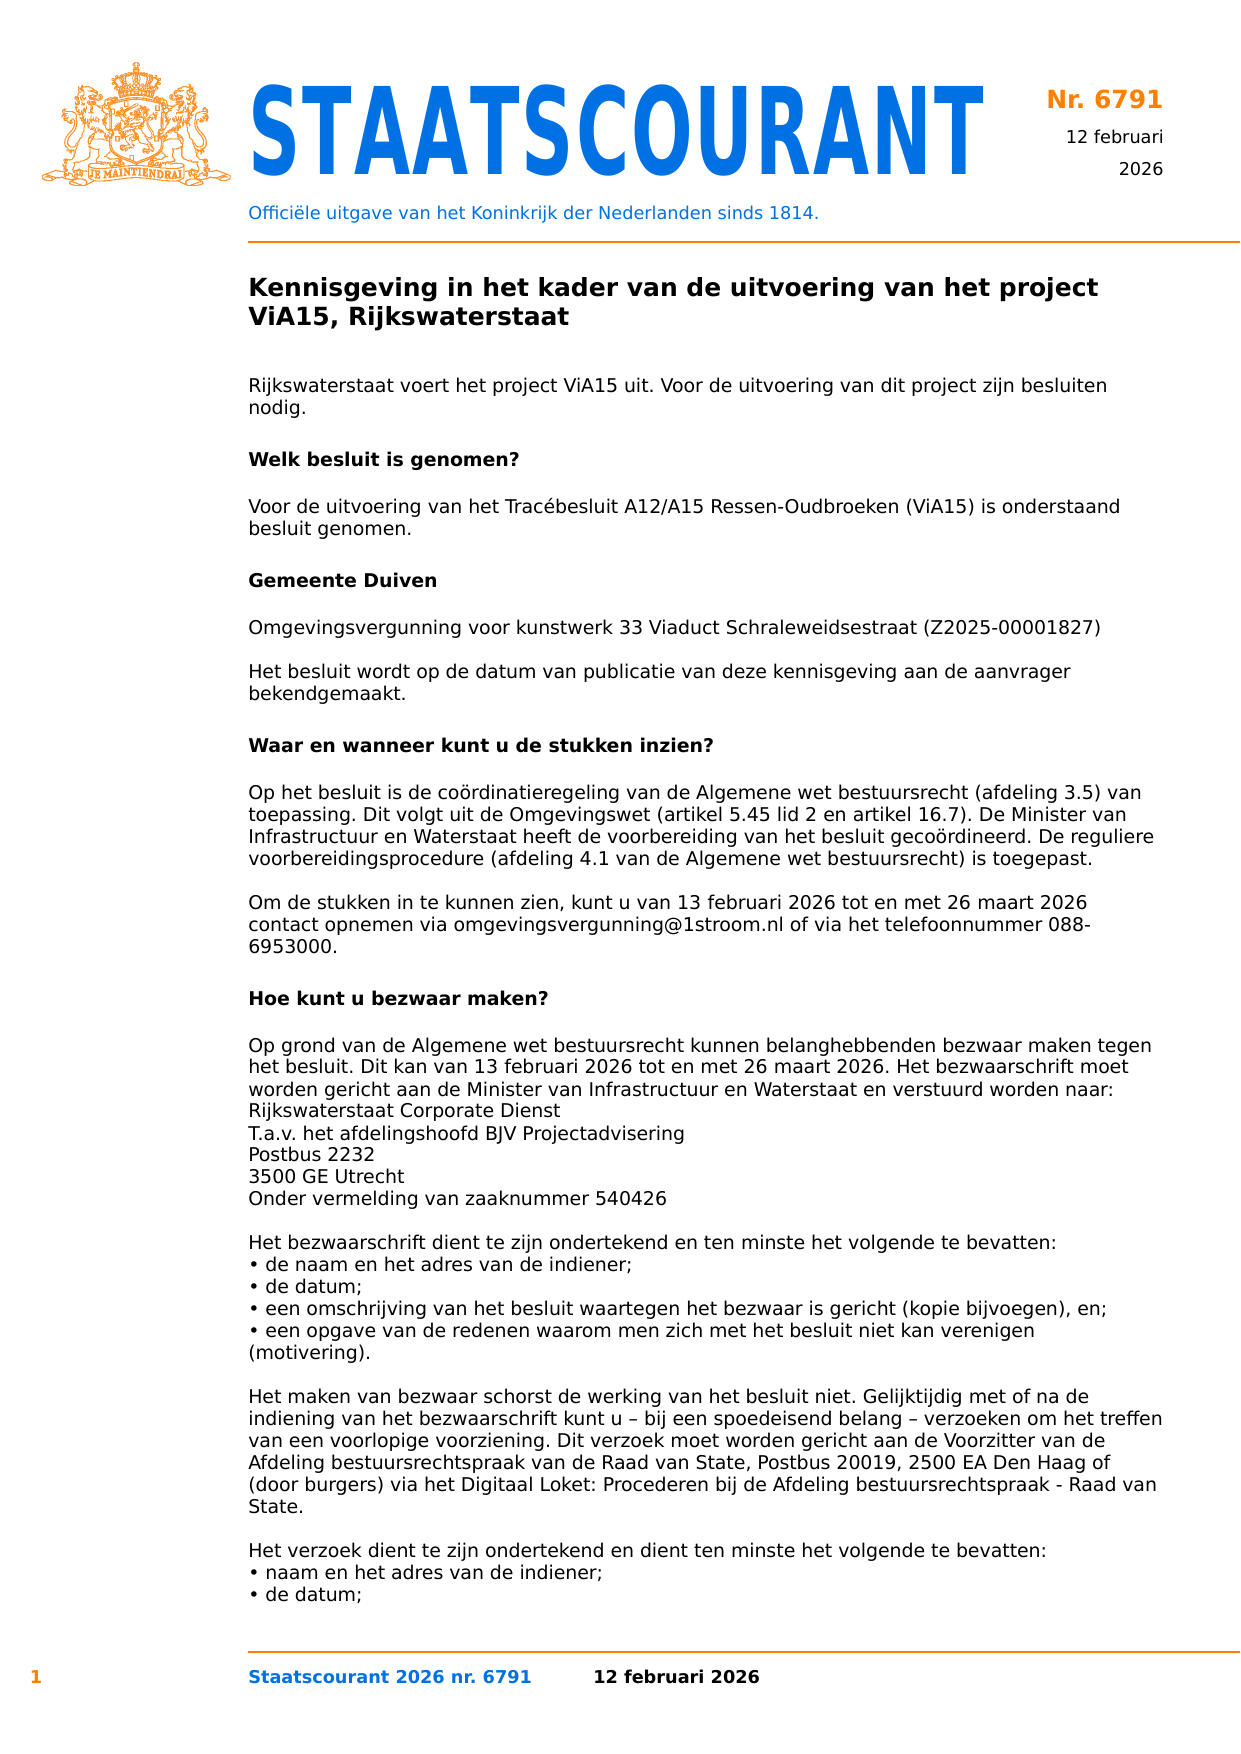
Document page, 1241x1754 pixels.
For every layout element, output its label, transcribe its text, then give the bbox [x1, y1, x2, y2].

text • naam en het adres van de indiener; [248, 1562, 1163, 1584]
table_header STAATSCOURANT [248, 62, 998, 203]
text • een opgave van de redenen waarom men zich met het besluit niet kan verenigen (motivering). [248, 1320, 1163, 1364]
text • de datum; [248, 1584, 1163, 1606]
text Het besluit wordt op de datum van publicatie van deze kennisgeving aan de aanvrager bekendgemaakt. [248, 661, 1163, 705]
text Het maken van bezwaar schorst de werking van het besluit niet. Gelijktijdig met of na de indiening van het bezwaarschrift kunt u – bij een spoedeisend belang – verzoeken om het treffen van een voorlopige voorziening. Dit verzoek moet worden gericht aan de Voorzitter van de Afdeling bestuursrechtspraak van de Raad van State, Postbus 20019, 2500 EA Den Haag of (door burgers) via het Digitaal Loket: Procederen bij de Afdeling bestuursrechtspraak - Raad van State. [248, 1386, 1163, 1518]
text Op het besluit is de coördinatieregeling van de Algemene wet bestuursrecht (afdeling 3.5) van toepassing. Dit volgt uit de Omgevingswet (artikel 5.45 lid 2 en artikel 16.7). De Minister van Infrastructuur en Waterstaat heeft de voorbereiding van het besluit gecoördineerd. De reguliere voorbereidingsprocedure (afdeling 4.1 van de Algemene wet bestuursrecht) is toegepast. [248, 782, 1163, 870]
subtitle Kennisgeving in het kader van de uitvoering van het project ViA15, Rijkswaterstaat [248, 273, 1163, 331]
text • de naam en het adres van de indiener; [248, 1254, 1163, 1276]
text Rijkswaterstaat Corporate Dienst [248, 1100, 1163, 1122]
text • een omschrijving van het besluit waartegen het bezwaar is gericht (kopie bijvoegen), en; [248, 1298, 1163, 1320]
table_cell 12 februari [998, 121, 1240, 153]
text T.a.v. het afdelingshoofd BJV Projectadvisering [248, 1122, 1163, 1144]
subtitle Hoe kunt u bezwaar maken? [248, 987, 1163, 1009]
text Postbus 2232 [248, 1144, 1163, 1166]
text • de datum; [248, 1276, 1163, 1298]
text Op grond van de Algemene wet bestuursrecht kunnen belanghebbenden bezwaar maken tegen het besluit. Dit kan van 13 februari 2026 tot en met 26 maart 2026. Het bezwaarschrift moet worden gericht aan de Minister van Infrastructuur en Waterstaat en verstuurd worden naar: [248, 1034, 1163, 1100]
subtitle Welk besluit is genomen? [248, 449, 1163, 471]
picture [41, 62, 231, 186]
text Om de stukken in te kunnen zien, kunt u van 13 februari 2026 tot en met 26 maart 2026 contact opnemen via omgevingsvergunning@1stroom.nl of via het telefoonnummer 088-6953000. [248, 892, 1163, 957]
table_cell Officiële uitgave van het Koninkrijk der Nederlanden sinds 1814. [248, 203, 1240, 241]
text Rijkswaterstaat voert het project ViA15 uit. Voor de uitvoering van dit project zijn besluiten nodig. [248, 375, 1163, 419]
subtitle Gemeente Duiven [248, 570, 1163, 592]
table_header [25, 62, 248, 241]
text Het verzoek dient te zijn ondertekend en dient ten minste het volgende te bevatten: [248, 1540, 1163, 1562]
table_header Nr. 6791 [998, 62, 1240, 121]
text 3500 GE Utrecht [248, 1166, 1163, 1188]
text Het bezwaarschrift dient te zijn ondertekend en ten minste het volgende te bevatten: [248, 1232, 1163, 1254]
table_cell 2026 [998, 153, 1240, 203]
subtitle Waar en wanneer kunt u de stukken inzien? [248, 735, 1163, 757]
text Voor de uitvoering van het Tracébesluit A12/A15 Ressen-Oudbroeken (ViA15) is onderstaand besluit genomen. [248, 496, 1163, 540]
text Onder vermelding van zaaknummer 540426 [248, 1188, 1163, 1210]
text Omgevingsvergunning voor kunstwerk 33 Viaduct Schraleweidsestraat (Z2025-00001827) [248, 617, 1163, 639]
